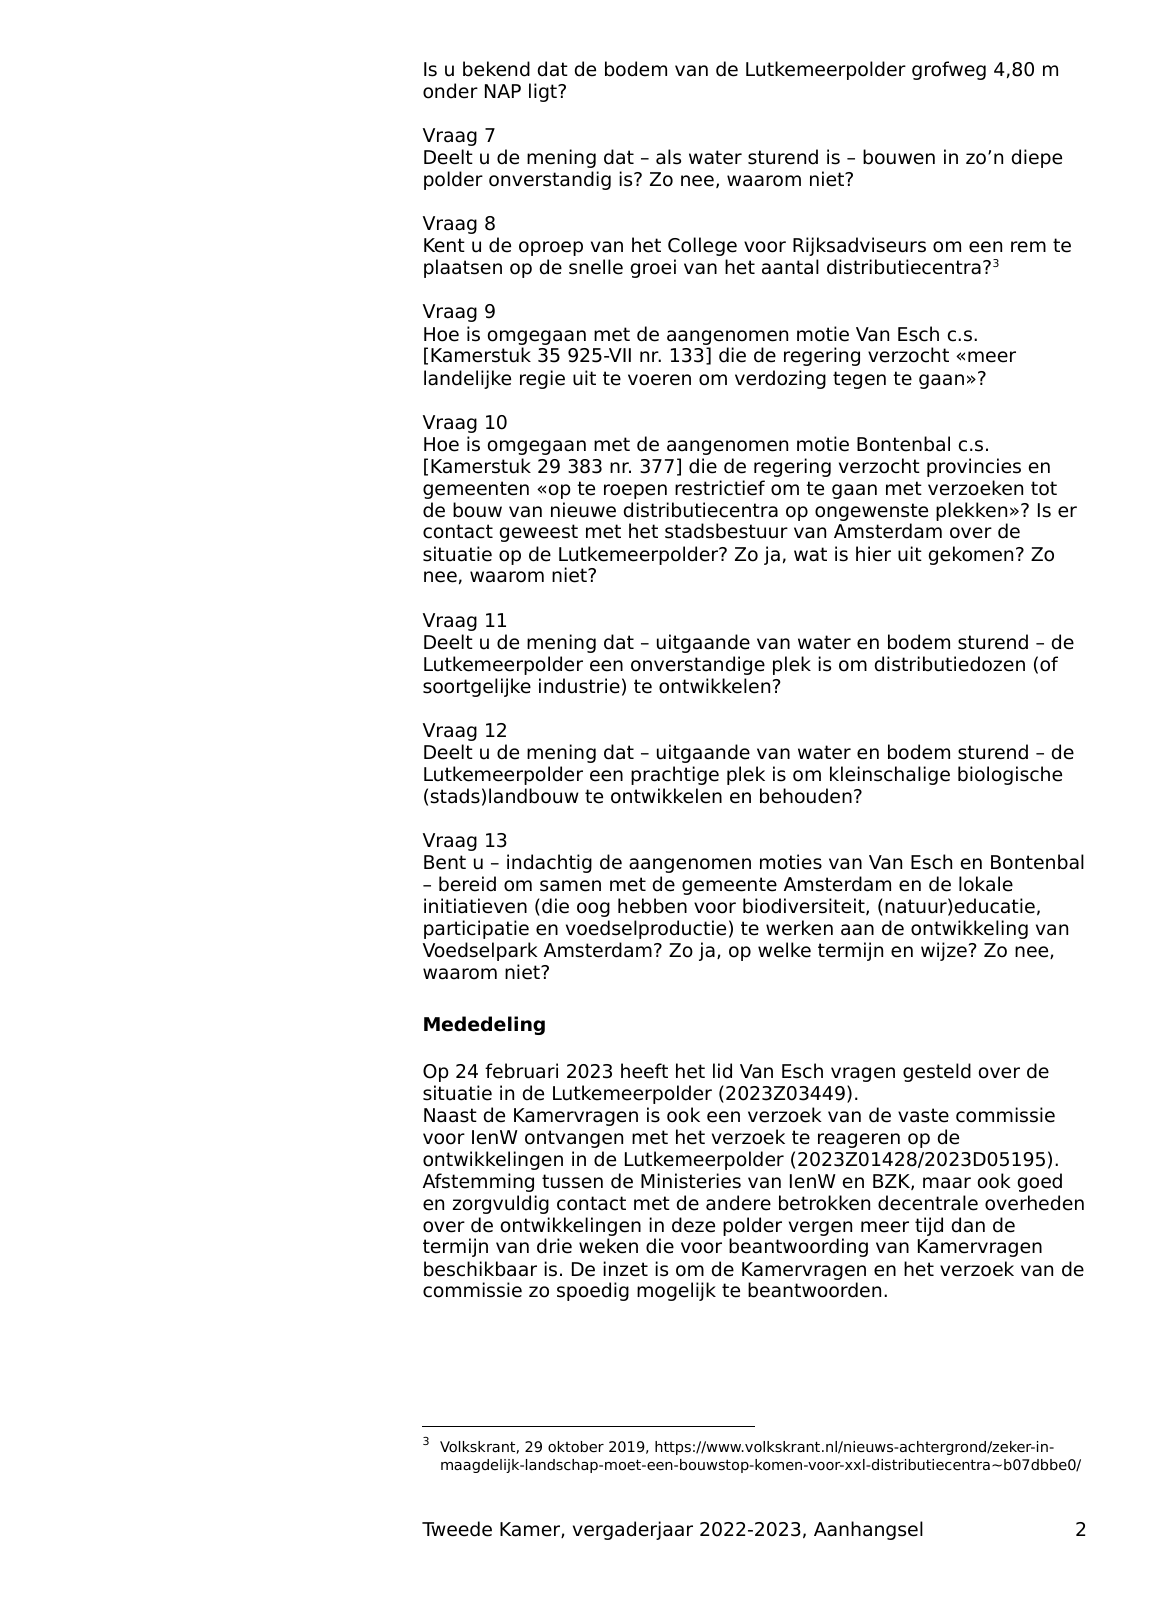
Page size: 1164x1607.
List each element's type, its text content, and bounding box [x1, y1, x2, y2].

text Kent u de oproep van het College voor Rijksadviseurs om een rem te plaatsen op de snelle groei van het aantal distributiecentra? [422, 235, 1087, 279]
text Is u bekend dat de bodem van de Lutkemeerpolder grofweg 4,80 m onder NAP ligt? [422, 59, 1087, 103]
text Afstemming tussen de Ministeries van IenW en BZK, maar ook goed en zorgvuldig contact met de andere betrokken decentrale overheden over de ontwikkelingen in deze polder vergen meer tijd dan de termijn van drie weken die voor beantwoording van Kamervragen beschikbaar is. De inzet is om de Kamervragen en het verzoek van de commissie zo spoedig mogelijk te beantwoorden. [422, 1171, 1087, 1302]
text Hoe is omgegaan met de aangenomen motie Bontenbal c.s. [Kamerstuk 29 383 nr. 377] die de regering verzocht provincies en gemeenten «op te roepen restrictief om te gaan met verzoeken tot de bouw van nieuwe distributiecentra op ongewenste plekken»? Is er contact geweest met het stadsbestuur van Amsterdam over de situatie op de Lutkemeerpolder? Zo ja, wat is hier uit gekomen? Zo nee, waarom niet? [422, 433, 1087, 587]
text Vraag 11 [422, 609, 1087, 632]
text Vraag 9 [422, 301, 1087, 323]
text Vraag 12 [422, 720, 1087, 742]
text Deelt u de mening dat – uitgaande van water en bodem sturend – de Lutkemeerpolder een onverstandige plek is om distributiedozen (of soortgelijke industrie) te ontwikkelen? [422, 632, 1087, 697]
text Hoe is omgegaan met de aangenomen motie Van Esch c.s. [Kamerstuk 35 925-VII nr. 133] die de regering verzocht «meer landelijke regie uit te voeren om verdozing tegen te gaan»? [422, 323, 1087, 389]
text Deelt u de mening dat – uitgaande van water en bodem sturend – de Lutkemeerpolder een prachtige plek is om kleinschalige biologische (stads)landbouw te ontwikkelen en behouden? [422, 742, 1087, 808]
text Vraag 8 [422, 213, 1087, 235]
text Naast de Kamervragen is ook een verzoek van de vaste commissie voor IenW ontvangen met het verzoek te reageren op de ontwikkelingen in de Lutkemeerpolder (2023Z01428/2023D05195). [422, 1104, 1087, 1171]
text Deelt u de mening dat – als water sturend is – bouwen in zo’n diepe polder onverstandig is? Zo nee, waarom niet? [422, 147, 1087, 191]
text Vraag 7 [422, 125, 1087, 147]
text Volkskrant, 29 oktober 2019, https://www.volkskrant.nl/nieuws-achtergrond/zeker-in-maagdelijk-landschap-moet-een-bouwstop-komen-voor-xxl-distributiecentra~b07dbbe0/ [422, 1435, 1087, 1474]
subtitle Mededeling [422, 1014, 1087, 1036]
text Vraag 13 [422, 830, 1087, 852]
text Bent u – indachtig de aangenomen moties van Van Esch en Bontenbal – bereid om samen met de gemeente Amsterdam en de lokale initiatieven (die oog hebben voor biodiversiteit, (natuur)educatie, participatie en voedselproductie) te werken aan de ontwikkeling van Voedselpark Amsterdam? Zo ja, op welke termijn en wijze? Zo nee, waarom niet? [422, 852, 1087, 984]
text Vraag 10 [422, 412, 1087, 433]
text Op 24 februari 2023 heeft het lid Van Esch vragen gesteld over de situatie in de Lutkemeerpolder (2023Z03449). [422, 1061, 1087, 1104]
